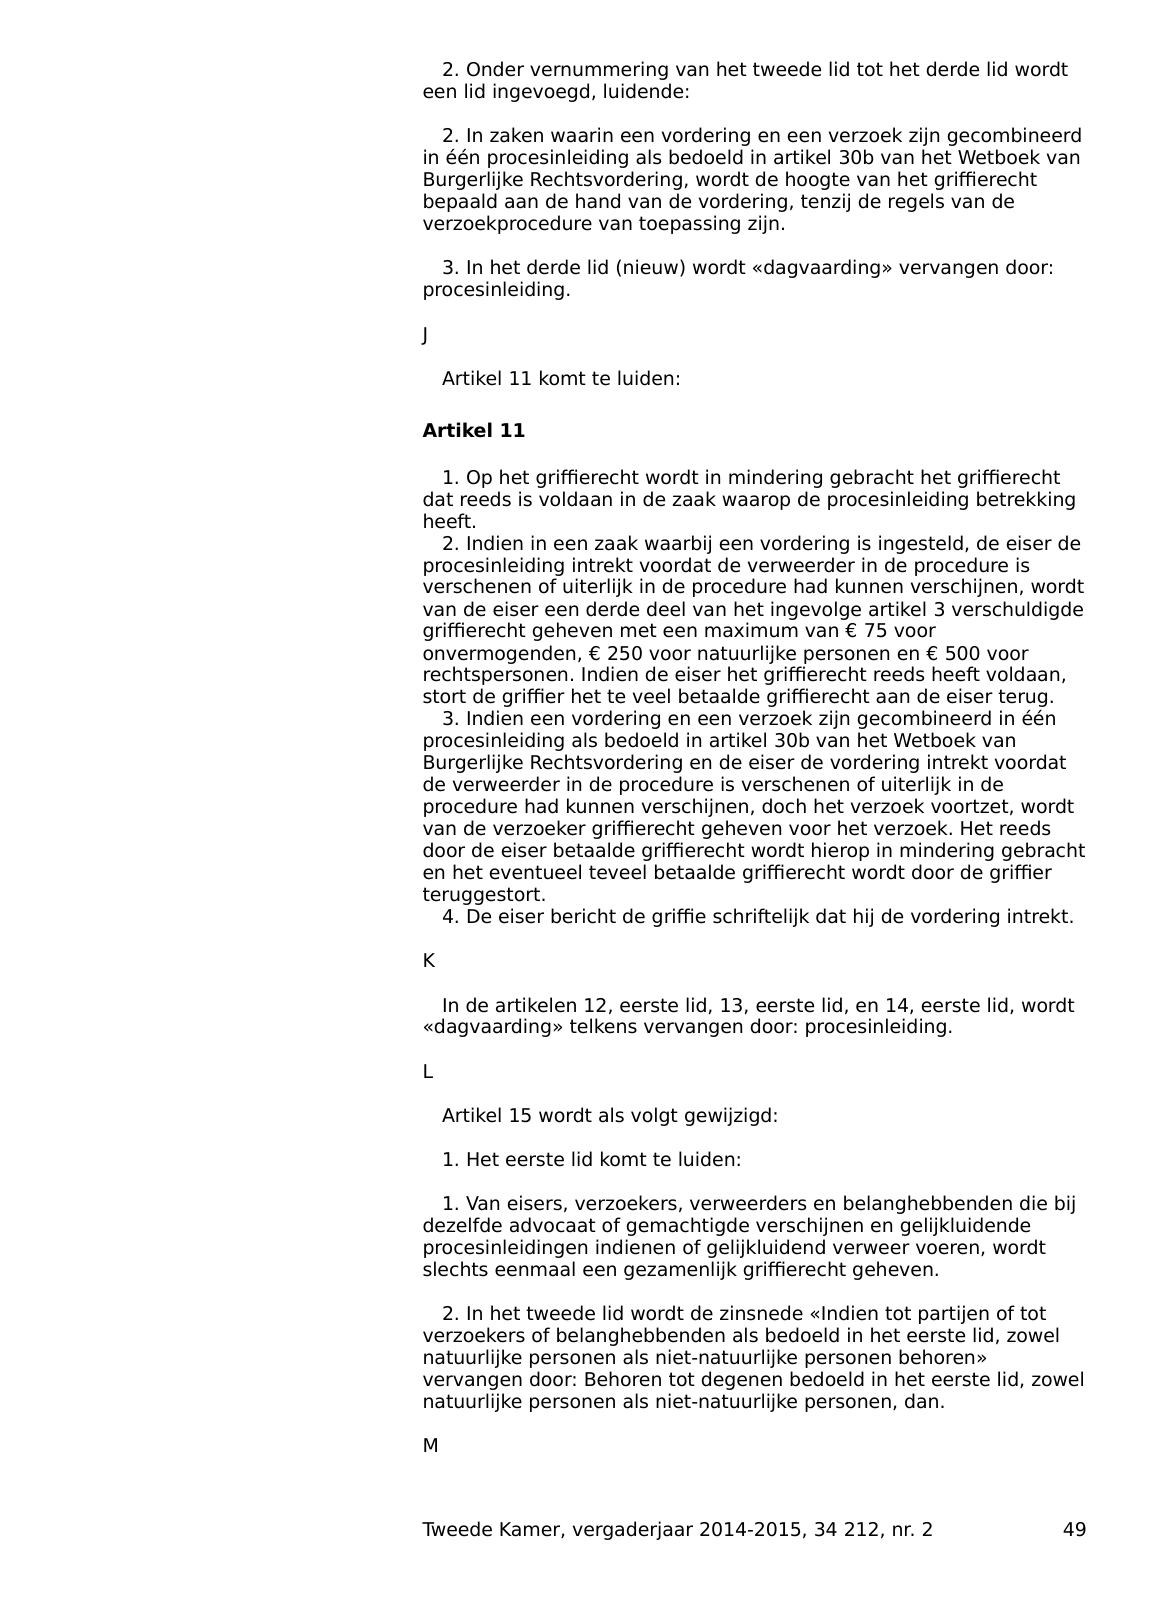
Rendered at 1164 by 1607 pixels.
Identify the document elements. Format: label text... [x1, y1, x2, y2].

text M [422, 1435, 1087, 1457]
text 2. Indien in een zaak waarbij een vordering is ingesteld, de eiser de procesinleiding intrekt voordat de verweerder in de procedure is verschenen of uiterlijk in de procedure had kunnen verschijnen, wordt van de eiser een derde deel van het ingevolge artikel 3 verschuldigde griffierecht geheven met een maximum van € 75 voor onvermogenden, € 250 voor natuurlijke personen en € 500 voor rechtspersonen. Indien de eiser het griffierecht reeds heeft voldaan, stort de griffier het te veel betaalde griffierecht aan de eiser terug. [422, 532, 1087, 708]
text 1. Op het griffierecht wordt in mindering gebracht het griffierecht dat reeds is voldaan in de zaak waarop de procesinleiding betrekking heeft. [422, 467, 1087, 532]
text 4. De eiser bericht de griffie schriftelijk dat hij de vordering intrekt. [422, 906, 1087, 928]
text 1. Van eisers, verzoekers, verweerders en belanghebbenden die bij dezelfde advocaat of gemachtigde verschijnen en gelijkluidende procesinleidingen indienen of gelijkluidend verweer voeren, wordt slechts eenmaal een gezamenlijk griffierecht geheven. [422, 1193, 1087, 1281]
text 2. In het tweede lid wordt de zinsnede «Indien tot partijen of tot verzoekers of belanghebbenden als bedoeld in het eerste lid, zowel natuurlijke personen als niet-natuurlijke personen behoren» vervangen door: Behoren tot degenen bedoeld in het eerste lid, zowel natuurlijke personen als niet-natuurlijke personen, dan. [422, 1303, 1087, 1413]
subtitle Artikel 11 [422, 419, 1087, 442]
text Artikel 11 komt te luiden: [422, 368, 1087, 389]
text 3. In het derde lid (nieuw) wordt «dagvaarding» vervangen door: procesinleiding. [422, 257, 1087, 301]
text 3. Indien een vordering en een verzoek zijn gecombineerd in één procesinleiding als bedoeld in artikel 30b van het Wetboek van Burgerlijke Rechtsvordering en de eiser de vordering intrekt voordat de verweerder in de procedure is verschenen of uiterlijk in de procedure had kunnen verschijnen, doch het verzoek voortzet, wordt van de verzoeker griffierecht geheven voor het verzoek. Het reeds door de eiser betaalde griffierecht wordt hierop in mindering gebracht en het eventueel teveel betaalde griffierecht wordt door de griffier teruggestort. [422, 708, 1087, 906]
text K [422, 950, 1087, 972]
text L [422, 1061, 1087, 1083]
text 2. Onder vernummering van het tweede lid tot het derde lid wordt een lid ingevoegd, luidende: [422, 59, 1087, 103]
text 2. In zaken waarin een vordering en een verzoek zijn gecombineerd in één procesinleiding als bedoeld in artikel 30b van het Wetboek van Burgerlijke Rechtsvordering, wordt de hoogte van het griffierecht bepaald aan de hand van de vordering, tenzij de regels van de verzoekprocedure van toepassing zijn. [422, 125, 1087, 235]
text 1. Het eerste lid komt te luiden: [422, 1149, 1087, 1171]
text In de artikelen 12, eerste lid, 13, eerste lid, en 14, eerste lid, wordt «dagvaarding» telkens vervangen door: procesinleiding. [422, 994, 1087, 1038]
text Artikel 15 wordt als volgt gewijzigd: [422, 1105, 1087, 1127]
text J [422, 323, 1087, 345]
